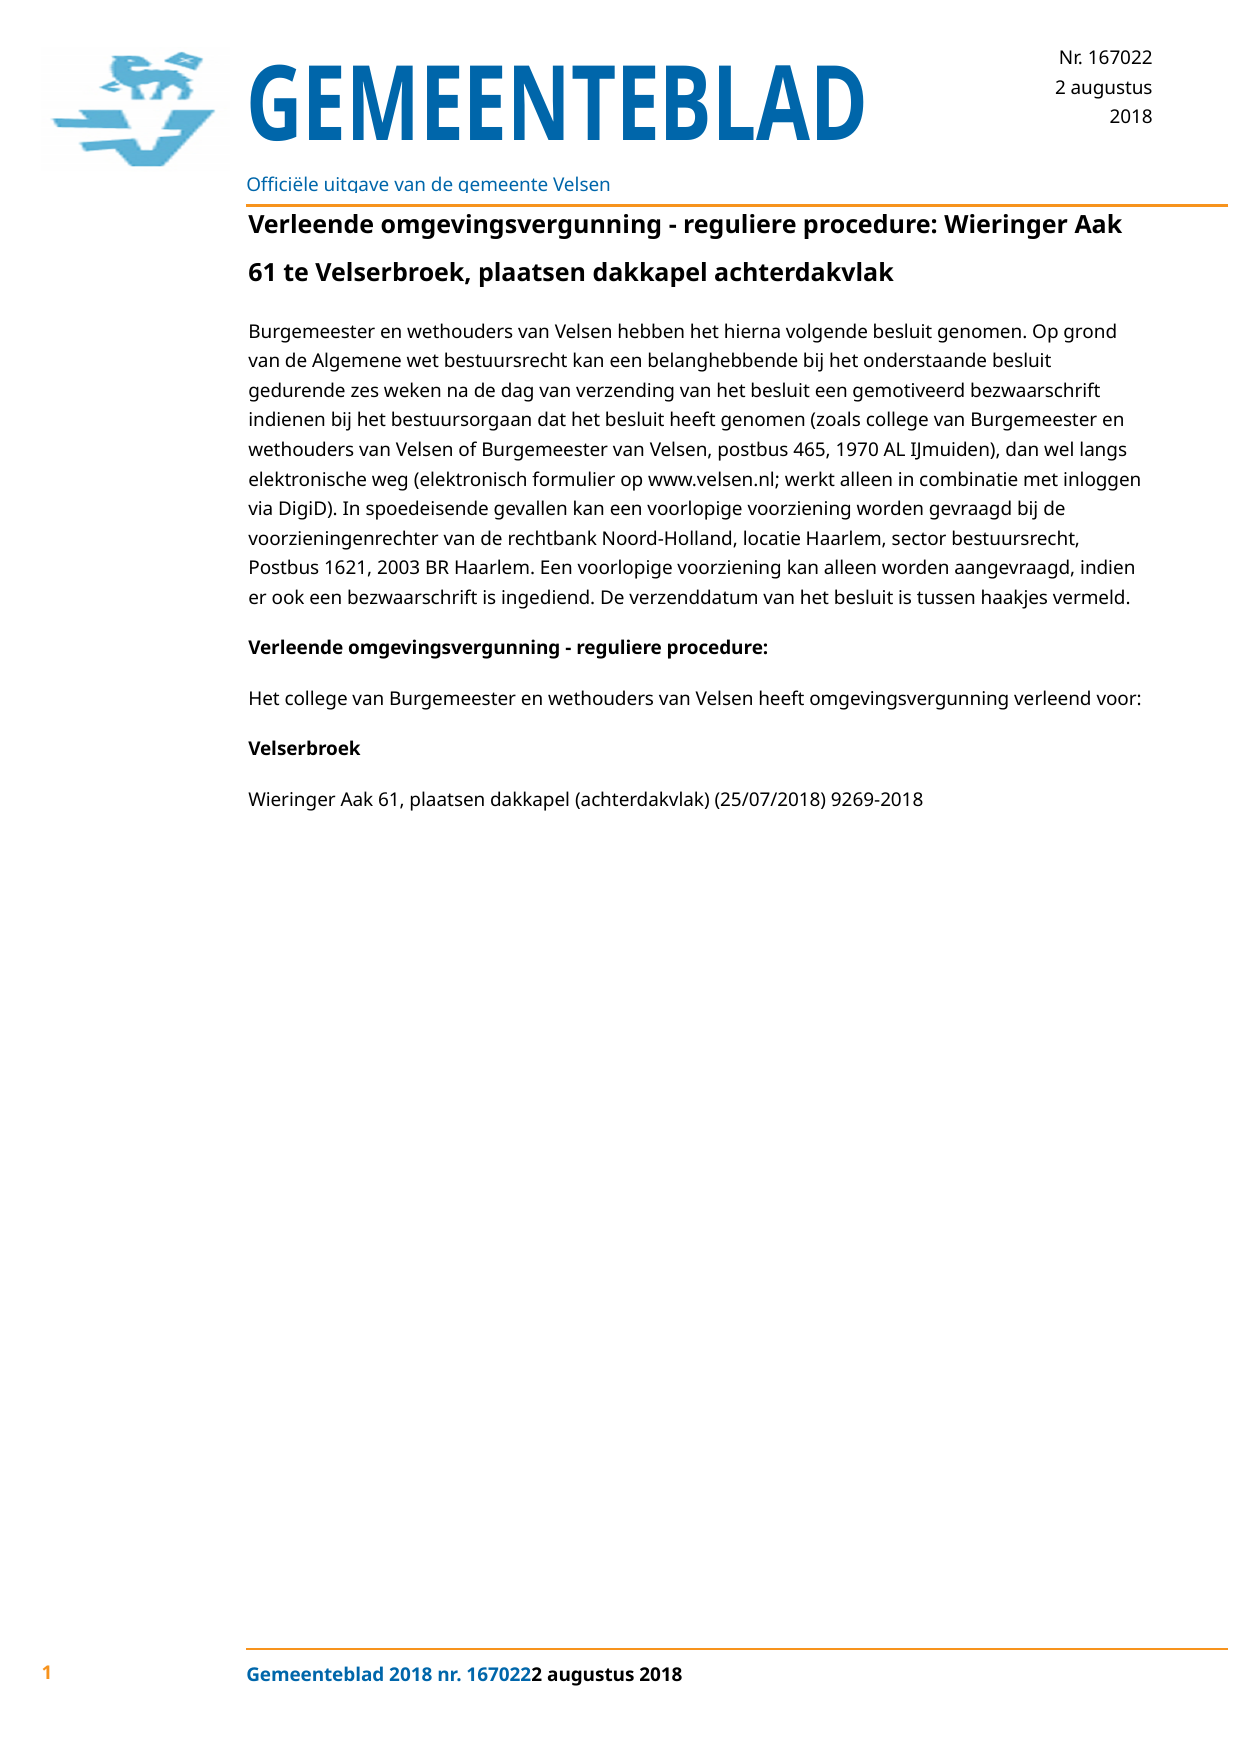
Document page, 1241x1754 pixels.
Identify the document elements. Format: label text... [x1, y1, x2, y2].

text Wieringer Aak 61, plaatsen dakkapel (achterdakvlak) (25/07/2018) 9269-2018 [248, 786, 1152, 812]
text Velserbroek [248, 735, 1152, 761]
text Verleende omgevingsvergunning - reguliere procedure: Wieringer Aak 61 te Velserbroek, plaatsen dakkapel achterdakvlak [248, 207, 1152, 288]
text Het college van Burgemeester en wethouders van Velsen heeft omgevingsvergunning verleend voor: [248, 685, 1152, 711]
text Burgemeester en wethouders van Velsen hebben het hierna volgende besluit genomen. Op grond van de Algemene wet bestuursrecht kan een belanghebbende bij het onderstaande besluit gedurende zes weken na de dag van verzending van het besluit een gemotiveerd bezwaarschrift indienen bij het bestuursorgaan dat het besluit heeft genomen (zoals college van Burgemeester en wethouders van Velsen of Burgemeester van Velsen, postbus 465, 1970 AL IJmuiden), dan wel langs elektronische weg (elektronisch formulier op www.velsen.nl; werkt alleen in combinatie met inloggen via DigiD). In spoedeisende gevallen kan een voorlopige voorziening worden gevraagd bij de voorzieningenrechter van de rechtbank Noord-Holland, locatie Haarlem, sector bestuursrecht, Postbus 1621, 2003 BR Haarlem. Een voorlopige voorziening kan alleen worden aangevraagd, indien er ook een bezwaarschrift is ingediend. De verzenddatum van het besluit is tussen haakjes vermeld. [248, 318, 1152, 610]
text Verleende omgevingsvergunning - reguliere procedure: [248, 634, 1152, 660]
picture [41, 47, 231, 172]
